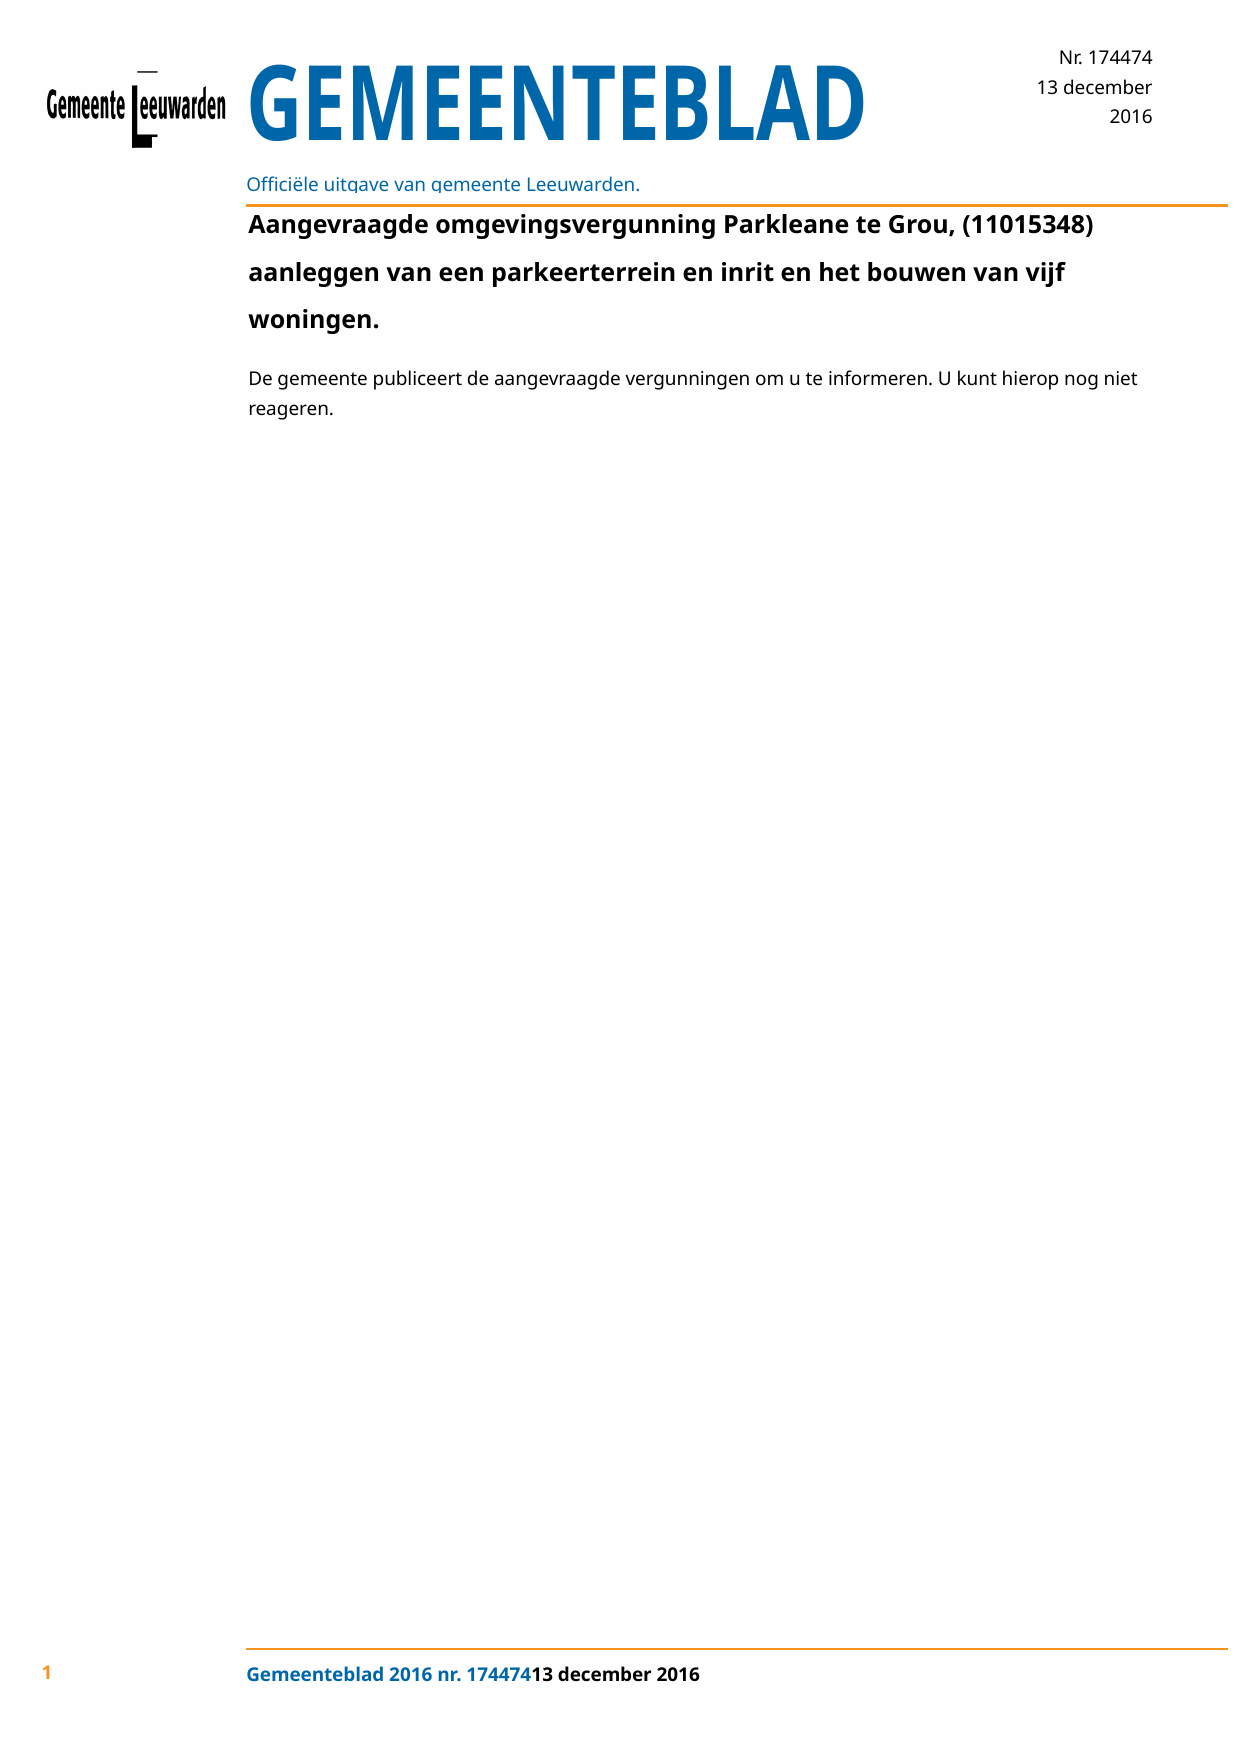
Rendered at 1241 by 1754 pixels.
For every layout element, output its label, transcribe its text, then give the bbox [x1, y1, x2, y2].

text De gemeente publiceert de aangevraagde vergunningen om u te informeren. U kunt hierop nog niet reageren. [248, 366, 1152, 421]
picture [41, 47, 231, 172]
text Aangevraagde omgevingsvergunning Parkleane te Grou, (11015348) aanleggen van een parkeerterrein en inrit en het bouwen van vijf woningen. [248, 207, 1152, 336]
